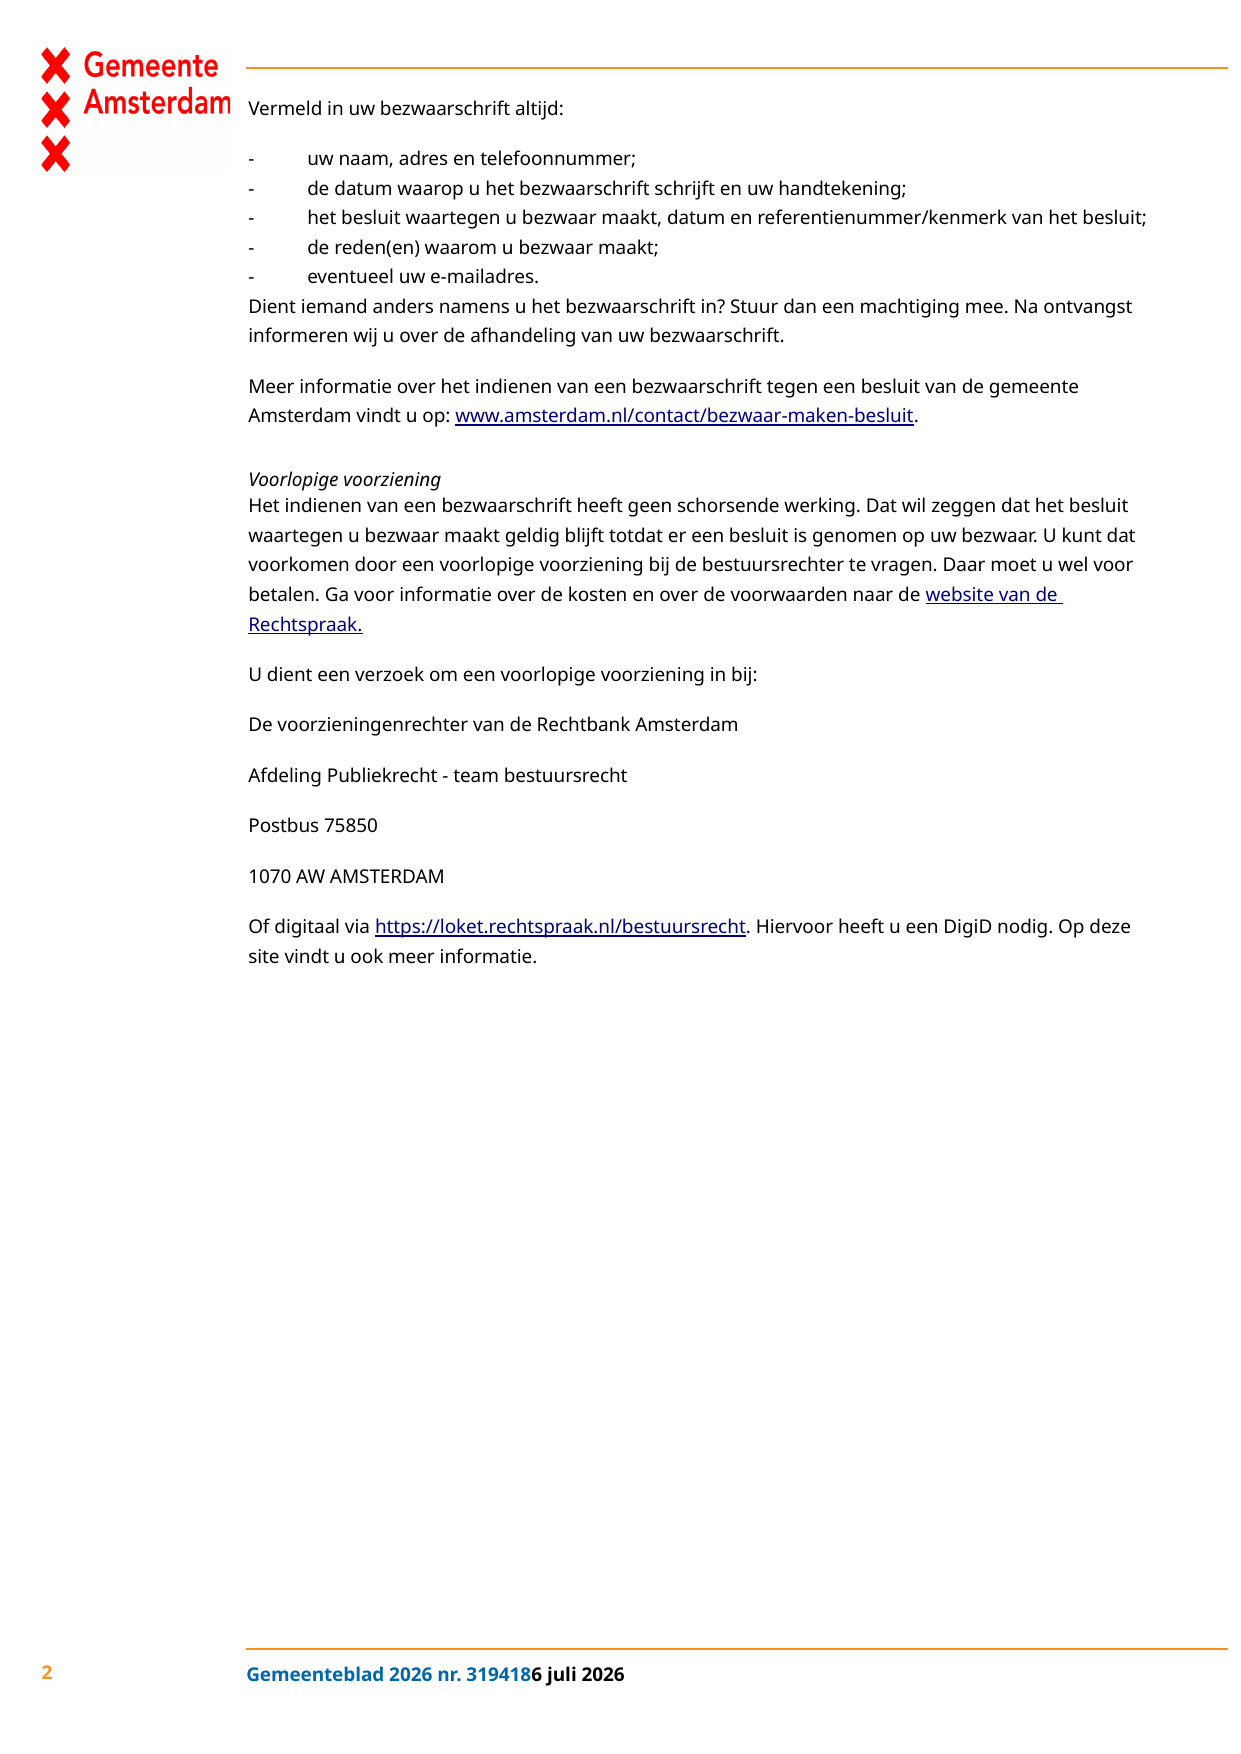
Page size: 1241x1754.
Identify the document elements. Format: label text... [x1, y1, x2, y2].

list de reden(en) waarom u bezwaar maakt; [248, 234, 1152, 260]
text Afdeling Publiekrecht - team bestuursrecht [248, 762, 1152, 788]
text Het indienen van een bezwaarschrift heeft geen schorsende werking. Dat wil zeggen dat het besluit waartegen u bezwaar maakt geldig blijft totdat er een besluit is genomen op uw bezwaar. U kunt dat voorkomen door een voorlopige voorziening bij de bestuursrechter te vragen. Daar moet u wel voor betalen. Ga voor informatie over de kosten en over de voorwaarden naar de website van de Rechtspraak. [248, 492, 1152, 636]
text De voorzieningenrechter van de Rechtbank Amsterdam [248, 712, 1152, 737]
text U dient een verzoek om een voorlopige voorziening in bij: [248, 661, 1152, 687]
picture [41, 47, 231, 172]
text Meer informatie over het indienen van een bezwaarschrift tegen een besluit van de gemeente Amsterdam vindt u op: www.amsterdam.nl/contact/bezwaar-maken-besluit. [248, 373, 1152, 428]
text Vermeld in uw bezwaarschrift altijd: [248, 95, 1152, 121]
list eventueel uw e-mailadres. [248, 263, 1152, 289]
list het besluit waartegen u bezwaar maakt, datum en referentienummer/kenmerk van het besluit; [248, 204, 1152, 230]
text Voorlopige voorziening [248, 467, 1152, 492]
text Of digitaal via https://loket.rechtspraak.nl/bestuursrecht. Hiervoor heeft u een DigiD nodig. Op deze site vindt u ook meer informatie. [248, 913, 1152, 968]
text Dient iemand anders namens u het bezwaarschrift in? Stuur dan een machtiging mee. Na ontvangst informeren wij u over de afhandeling van uw bezwaarschrift. [248, 293, 1152, 348]
text Postbus 75850 [248, 812, 1152, 838]
text 1070 AW AMSTERDAM [248, 863, 1152, 888]
list de datum waarop u het bezwaarschrift schrijft en uw handtekening; [248, 175, 1152, 201]
list uw naam, adres en telefoonnummer; [248, 145, 1152, 171]
